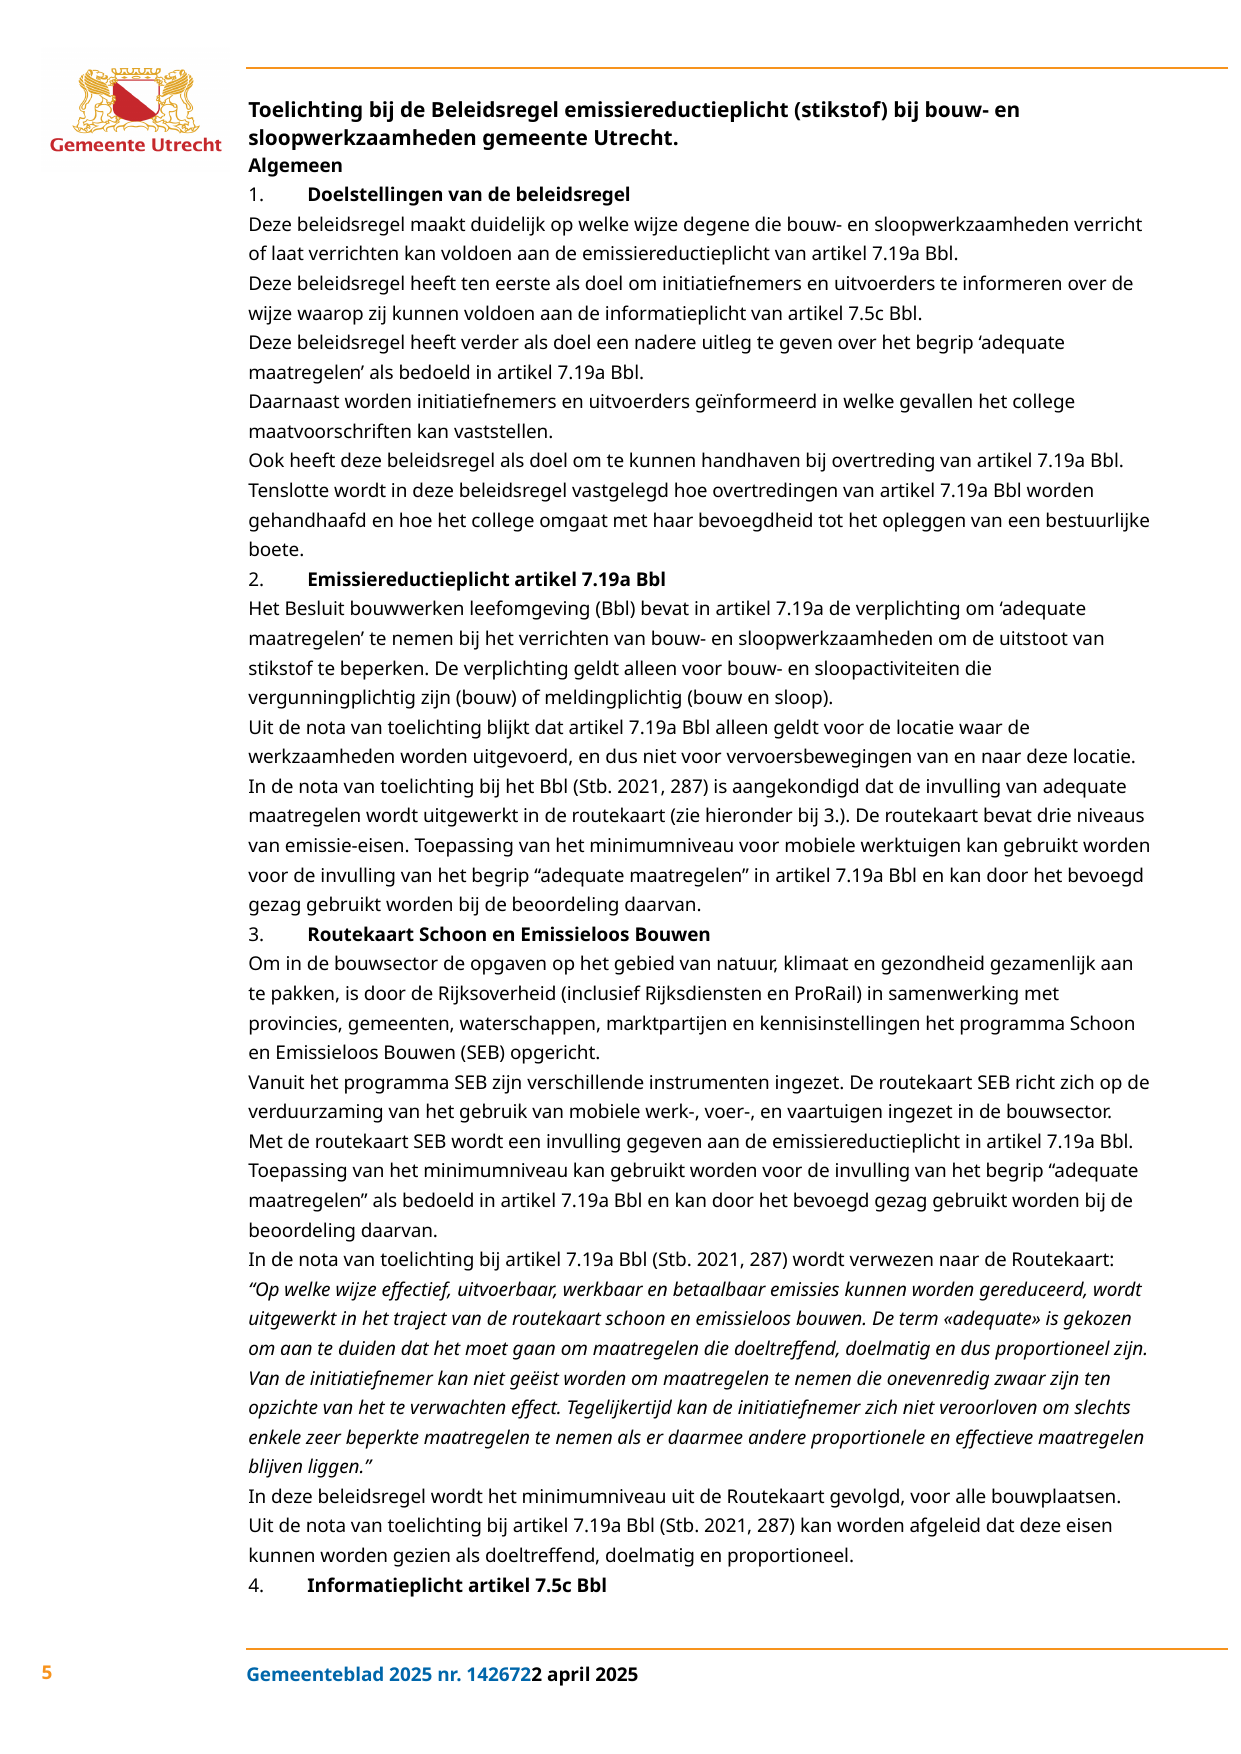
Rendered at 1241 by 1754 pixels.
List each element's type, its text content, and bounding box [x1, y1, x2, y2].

text In deze beleidsregel wordt het minimumniveau uit de Routekaart gevolgd, voor alle bouwplaatsen. Uit de nota van toelichting bij artikel 7.19a Bbl (Stb. 2021, 287) kan worden afgeleid dat deze eisen kunnen worden gezien als doeltreffend, doelmatig en proportioneel. [248, 1483, 1152, 1568]
list Emissiereductieplicht artikel 7.19a Bbl [248, 566, 1152, 592]
text Tenslotte wordt in deze beleidsregel vastgelegd hoe overtredingen van artikel 7.19a Bbl worden gehandhaafd en hoe het college omgaat met haar bevoegdheid tot het opleggen van een bestuurlijke boete. [248, 477, 1152, 562]
text Deze beleidsregel heeft verder als doel een nadere uitleg te geven over het begrip ‘adequate maatregelen’ als bedoeld in artikel 7.19a Bbl. [248, 329, 1152, 384]
list Routekaart Schoon en Emissieloos Bouwen [248, 921, 1152, 947]
text Deze beleidsregel heeft ten eerste als doel om initiatiefnemers en uitvoerders te informeren over de wijze waarop zij kunnen voldoen aan de informatieplicht van artikel 7.5c Bbl. [248, 270, 1152, 325]
picture [41, 47, 231, 172]
text Om in de bouwsector de opgaven op het gebied van natuur, klimaat en gezondheid gezamenlijk aan te pakken, is door de Rijksoverheid (inclusief Rijksdiensten en ProRail) in samenwerking met provincies, gemeenten, waterschappen, marktpartijen en kennisinstellingen het programma Schoon en Emissieloos Bouwen (SEB) opgericht. [248, 951, 1152, 1065]
text Algemeen [248, 152, 1152, 177]
list Doelstellingen van de beleidsregel [248, 181, 1152, 207]
text Ook heeft deze beleidsregel als doel om te kunnen handhaven bij overtreding van artikel 7.19a Bbl. [248, 448, 1152, 473]
text Toelichting bij de Beleidsregel emissiereductieplicht (stikstof) bij bouw- en sloopwerkzaamheden gemeente Utrecht. [248, 95, 1152, 152]
list Informatieplicht artikel 7.5c Bbl [248, 1572, 1152, 1597]
text Daarnaast worden initiatiefnemers en uitvoerders geïnformeerd in welke gevallen het college maatvoorschriften kan vaststellen. [248, 388, 1152, 444]
text In de nota van toelichting bij het Bbl (Stb. 2021, 287) is aangekondigd dat de invulling van adequate maatregelen wordt uitgewerkt in de routekaart (zie hieronder bij 3.). De routekaart bevat drie niveaus van emissie-eisen. Toepassing van het minimumniveau voor mobiele werktuigen kan gebruikt worden voor de invulling van het begrip “adequate maatregelen” in artikel 7.19a Bbl en kan door het bevoegd gezag gebruikt worden bij de beoordeling daarvan. [248, 773, 1152, 917]
text Het Besluit bouwwerken leefomgeving (Bbl) bevat in artikel 7.19a de verplichting om ‘adequate maatregelen’ te nemen bij het verrichten van bouw- en sloopwerkzaamheden om de uitstoot van stikstof te beperken. De verplichting geldt alleen voor bouw- en sloopactiviteiten die vergunningplichtig zijn (bouw) of meldingplichtig (bouw en sloop). [248, 596, 1152, 710]
text Vanuit het programma SEB zijn verschillende instrumenten ingezet. De routekaart SEB richt zich op de verduurzaming van het gebruik van mobiele werk-, voer-, en vaartuigen ingezet in de bouwsector. [248, 1069, 1152, 1124]
text Deze beleidsregel maakt duidelijk op welke wijze degene die bouw- en sloopwerkzaamheden verricht of laat verrichten kan voldoen aan de emissiereductieplicht van artikel 7.19a Bbl. [248, 211, 1152, 266]
text Met de routekaart SEB wordt een invulling gegeven aan de emissiereductieplicht in artikel 7.19a Bbl. Toepassing van het minimumniveau kan gebruikt worden voor de invulling van het begrip “adequate maatregelen” als bedoeld in artikel 7.19a Bbl en kan door het bevoegd gezag gebruikt worden bij de beoordeling daarvan. [248, 1128, 1152, 1242]
text Uit de nota van toelichting blijkt dat artikel 7.19a Bbl alleen geldt voor de locatie waar de werkzaamheden worden uitgevoerd, en dus niet voor vervoersbewegingen van en naar deze locatie. [248, 714, 1152, 769]
text In de nota van toelichting bij artikel 7.19a Bbl (Stb. 2021, 287) wordt verwezen naar de Routekaart: [248, 1246, 1152, 1272]
text “Op welke wijze effectief, uitvoerbaar, werkbaar en betaalbaar emissies kunnen worden gereduceerd, wordt uitgewerkt in het traject van de routekaart schoon en emissieloos bouwen. De term «adequate» is gekozen om aan te duiden dat het moet gaan om maatregelen die doeltreffend, doelmatig en dus proportioneel zijn. Van de initiatiefnemer kan niet geëist worden om maatregelen te nemen die onevenredig zwaar zijn ten opzichte van het te verwachten effect. Tegelijkertijd kan de initiatiefnemer zich niet veroorloven om slechts enkele zeer beperkte maatregelen te nemen als er daarmee andere proportionele en effectieve maatregelen blijven liggen.” [248, 1276, 1152, 1479]
